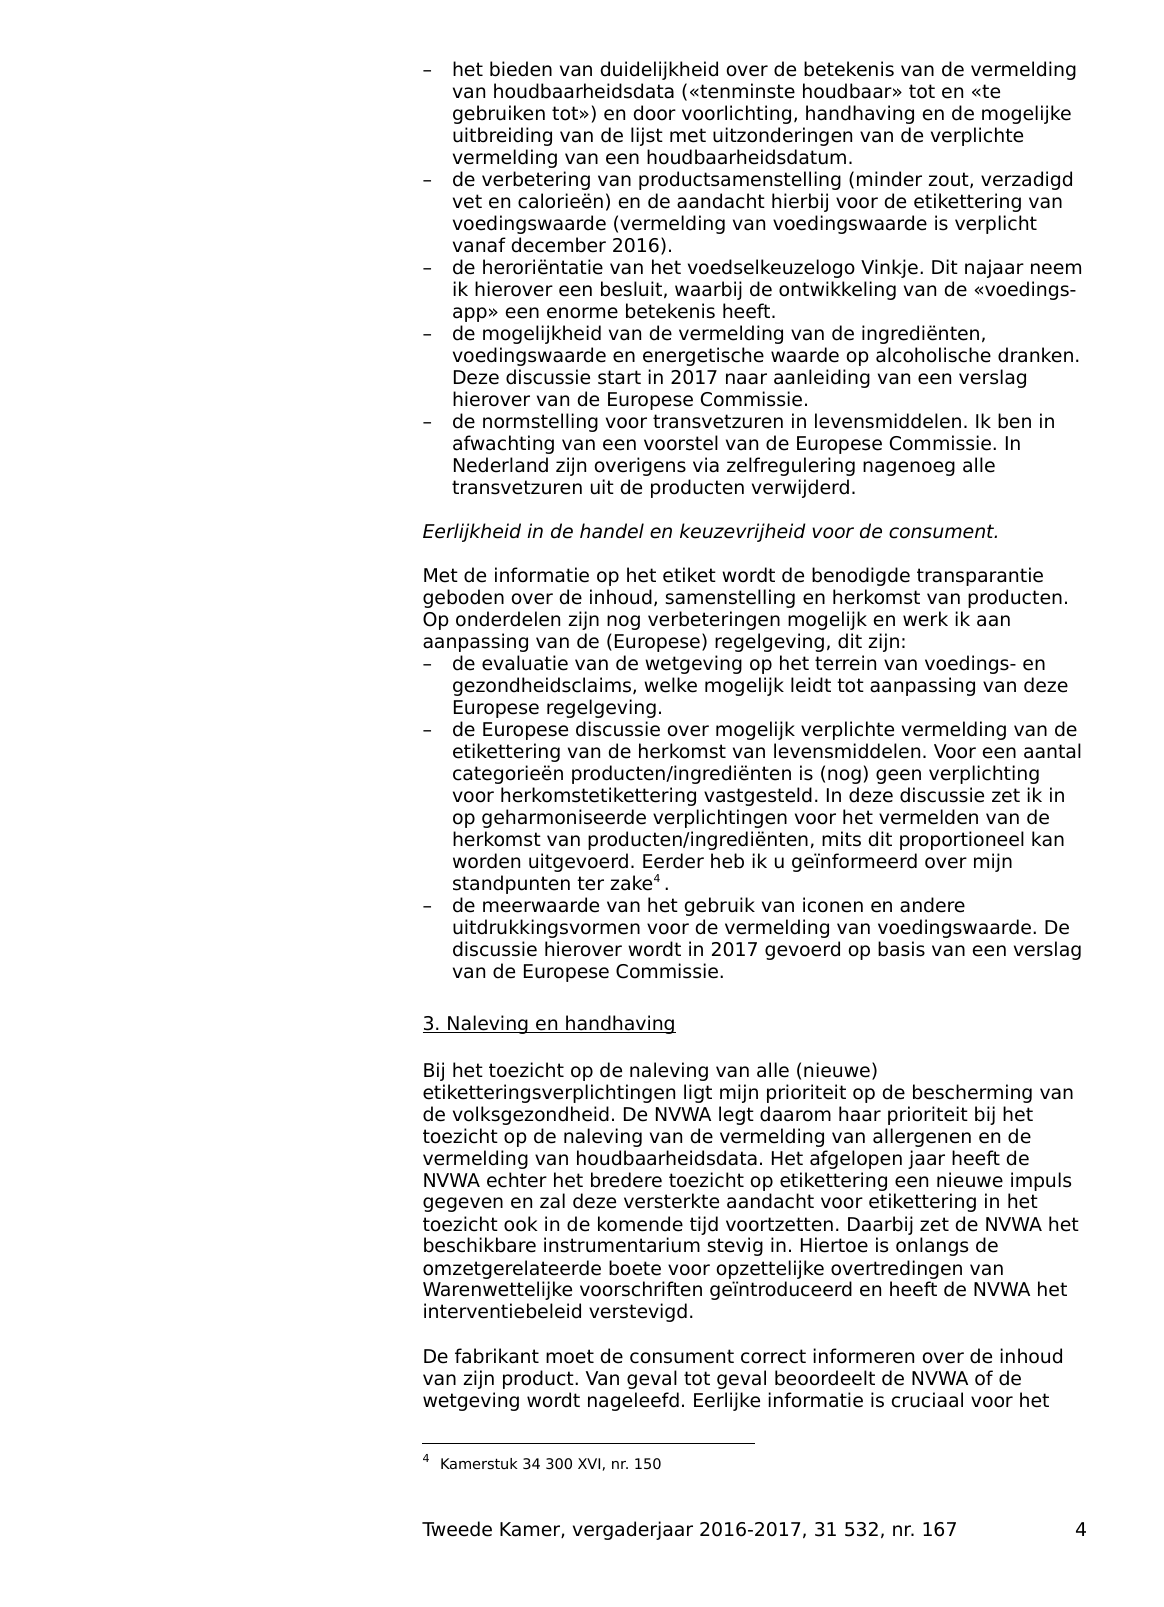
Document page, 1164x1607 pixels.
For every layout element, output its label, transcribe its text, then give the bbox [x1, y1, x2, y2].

subtitle Eerlijkheid in de handel en keuzevrijheid voor de consument. [422, 521, 1087, 543]
text – de mogelijkheid van de vermelding van de ingrediënten, voedingswaarde en energetische waarde op alcoholische dranken. Deze discussie start in 2017 naar aanleiding van een verslag hierover van de Europese Commissie. [422, 323, 1087, 411]
text – de meerwaarde van het gebruik van iconen en andere uitdrukkingsvormen voor de vermelding van voedingswaarde. De discussie hierover wordt in 2017 gevoerd op basis van een verslag van de Europese Commissie. [422, 895, 1087, 983]
text – de normstelling voor transvetzuren in levensmiddelen. Ik ben in afwachting van een voorstel van de Europese Commissie. In Nederland zijn overigens via zelfregulering nagenoeg alle transvetzuren uit de producten verwijderd. [422, 411, 1087, 499]
text – de verbetering van productsamenstelling (minder zout, verzadigd vet en calorieën) en de aandacht hierbij voor de etikettering van voedingswaarde (vermelding van voedingswaarde is verplicht vanaf december 2016). [422, 169, 1087, 257]
text – het bieden van duidelijkheid over de betekenis van de vermelding van houdbaarheidsdata («tenminste houdbaar» tot en «te gebruiken tot») en door voorlichting, handhaving en de mogelijke uitbreiding van de lijst met uitzonderingen van de verplichte vermelding van een houdbaarheidsdatum. [422, 59, 1087, 169]
text – de evaluatie van de wetgeving op het terrein van voedings- en gezondheidsclaims, welke mogelijk leidt tot aanpassing van deze Europese regelgeving. [422, 653, 1087, 719]
text – de heroriëntatie van het voedselkeuzelogo Vinkje. Dit najaar neem ik hierover een besluit, waarbij de ontwikkeling van de «voedings-app» een enorme betekenis heeft. [422, 257, 1087, 323]
text Kamerstuk 34 300 XVI, nr. 150 [422, 1452, 1087, 1474]
text – de Europese discussie over mogelijk verplichte vermelding van de etikettering van de herkomst van levensmiddelen. Voor een aantal categorieën producten/ingrediënten is (nog) geen verplichting voor herkomstetikettering vastgesteld. In deze discussie zet ik in op geharmoniseerde verplichtingen voor het vermelden van de herkomst van producten/ingrediënten, mits dit proportioneel kan worden uitgevoerd. Eerder heb ik u geïnformeerd over mijn standpunten ter zake. [422, 719, 1087, 895]
text De fabrikant moet de consument correct informeren over de inhoud van zijn product. Van geval tot geval beoordeelt de NVWA of de wetgeving wordt nageleefd. Eerlijke informatie is cruciaal voor het [422, 1346, 1087, 1411]
text Met de informatie op het etiket wordt de benodigde transparantie geboden over de inhoud, samenstelling en herkomst van producten. Op onderdelen zijn nog verbeteringen mogelijk en werk ik aan aanpassing van de (Europese) regelgeving, dit zijn: [422, 565, 1087, 653]
subtitle 3. Naleving en handhaving [422, 1013, 1087, 1034]
text Bij het toezicht op de naleving van alle (nieuwe) etiketteringsverplichtingen ligt mijn prioriteit op de bescherming van de volksgezondheid. De NVWA legt daarom haar prioriteit bij het toezicht op de naleving van de vermelding van allergenen en de vermelding van houdbaarheidsdata. Het afgelopen jaar heeft de NVWA echter het bredere toezicht op etikettering een nieuwe impuls gegeven en zal deze versterkte aandacht voor etikettering in het toezicht ook in de komende tijd voortzetten. Daarbij zet de NVWA het beschikbare instrumentarium stevig in. Hiertoe is onlangs de omzetgerelateerde boete voor opzettelijke overtredingen van Warenwettelijke voorschriften geïntroduceerd en heeft de NVWA het interventiebeleid verstevigd. [422, 1059, 1087, 1323]
